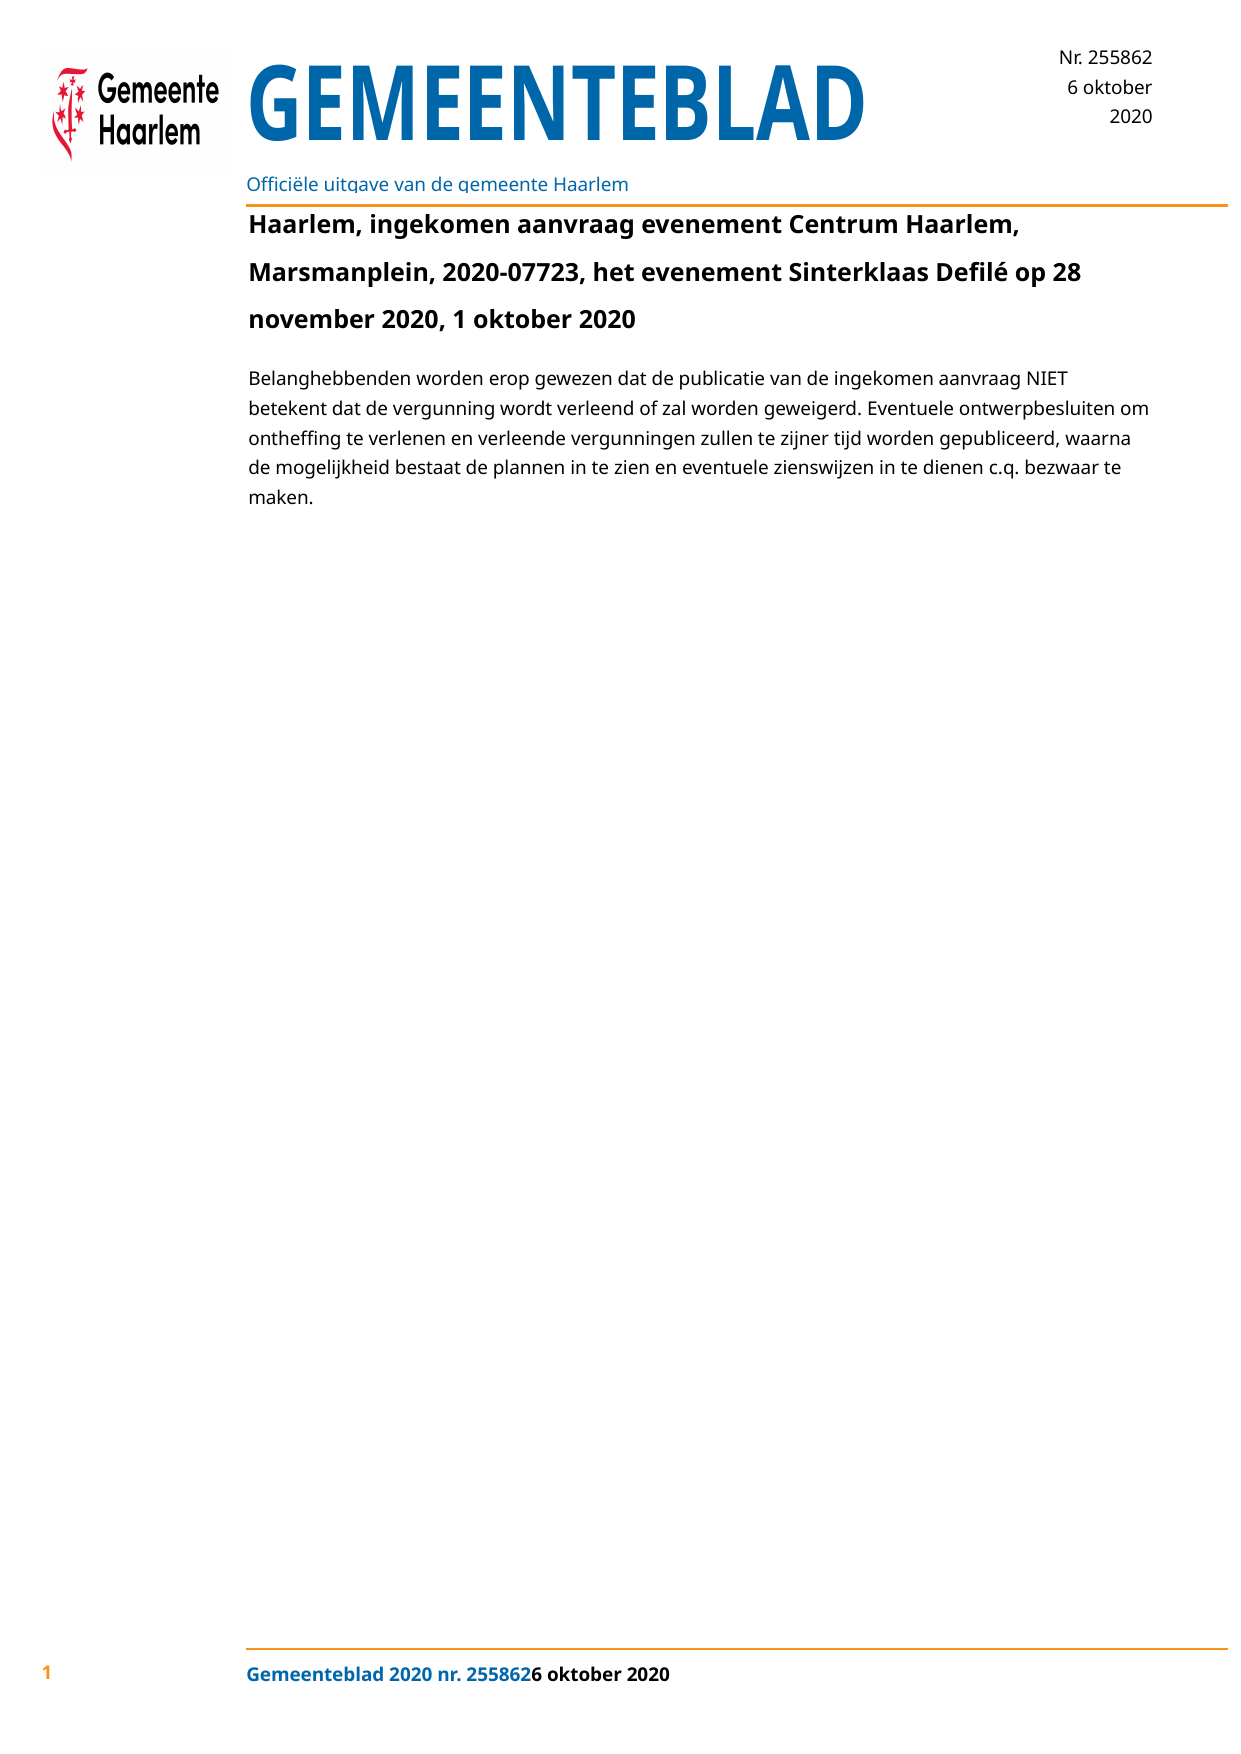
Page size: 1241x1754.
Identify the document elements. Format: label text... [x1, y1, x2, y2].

picture [41, 47, 231, 172]
text Haarlem, ingekomen aanvraag evenement Centrum Haarlem, Marsmanplein, 2020-07723, het evenement Sinterklaas Defilé op 28 november 2020, 1 oktober 2020 [248, 207, 1152, 336]
text Belanghebbenden worden erop gewezen dat de publicatie van de ingekomen aanvraag NIET betekent dat de vergunning wordt verleend of zal worden geweigerd. Eventuele ontwerpbesluiten om ontheffing te verlenen en verleende vergunningen zullen te zijner tijd worden gepubliceerd, waarna de mogelijkheid bestaat de plannen in te zien en eventuele zienswijzen in te dienen c.q. bezwaar te maken. [248, 366, 1152, 509]
